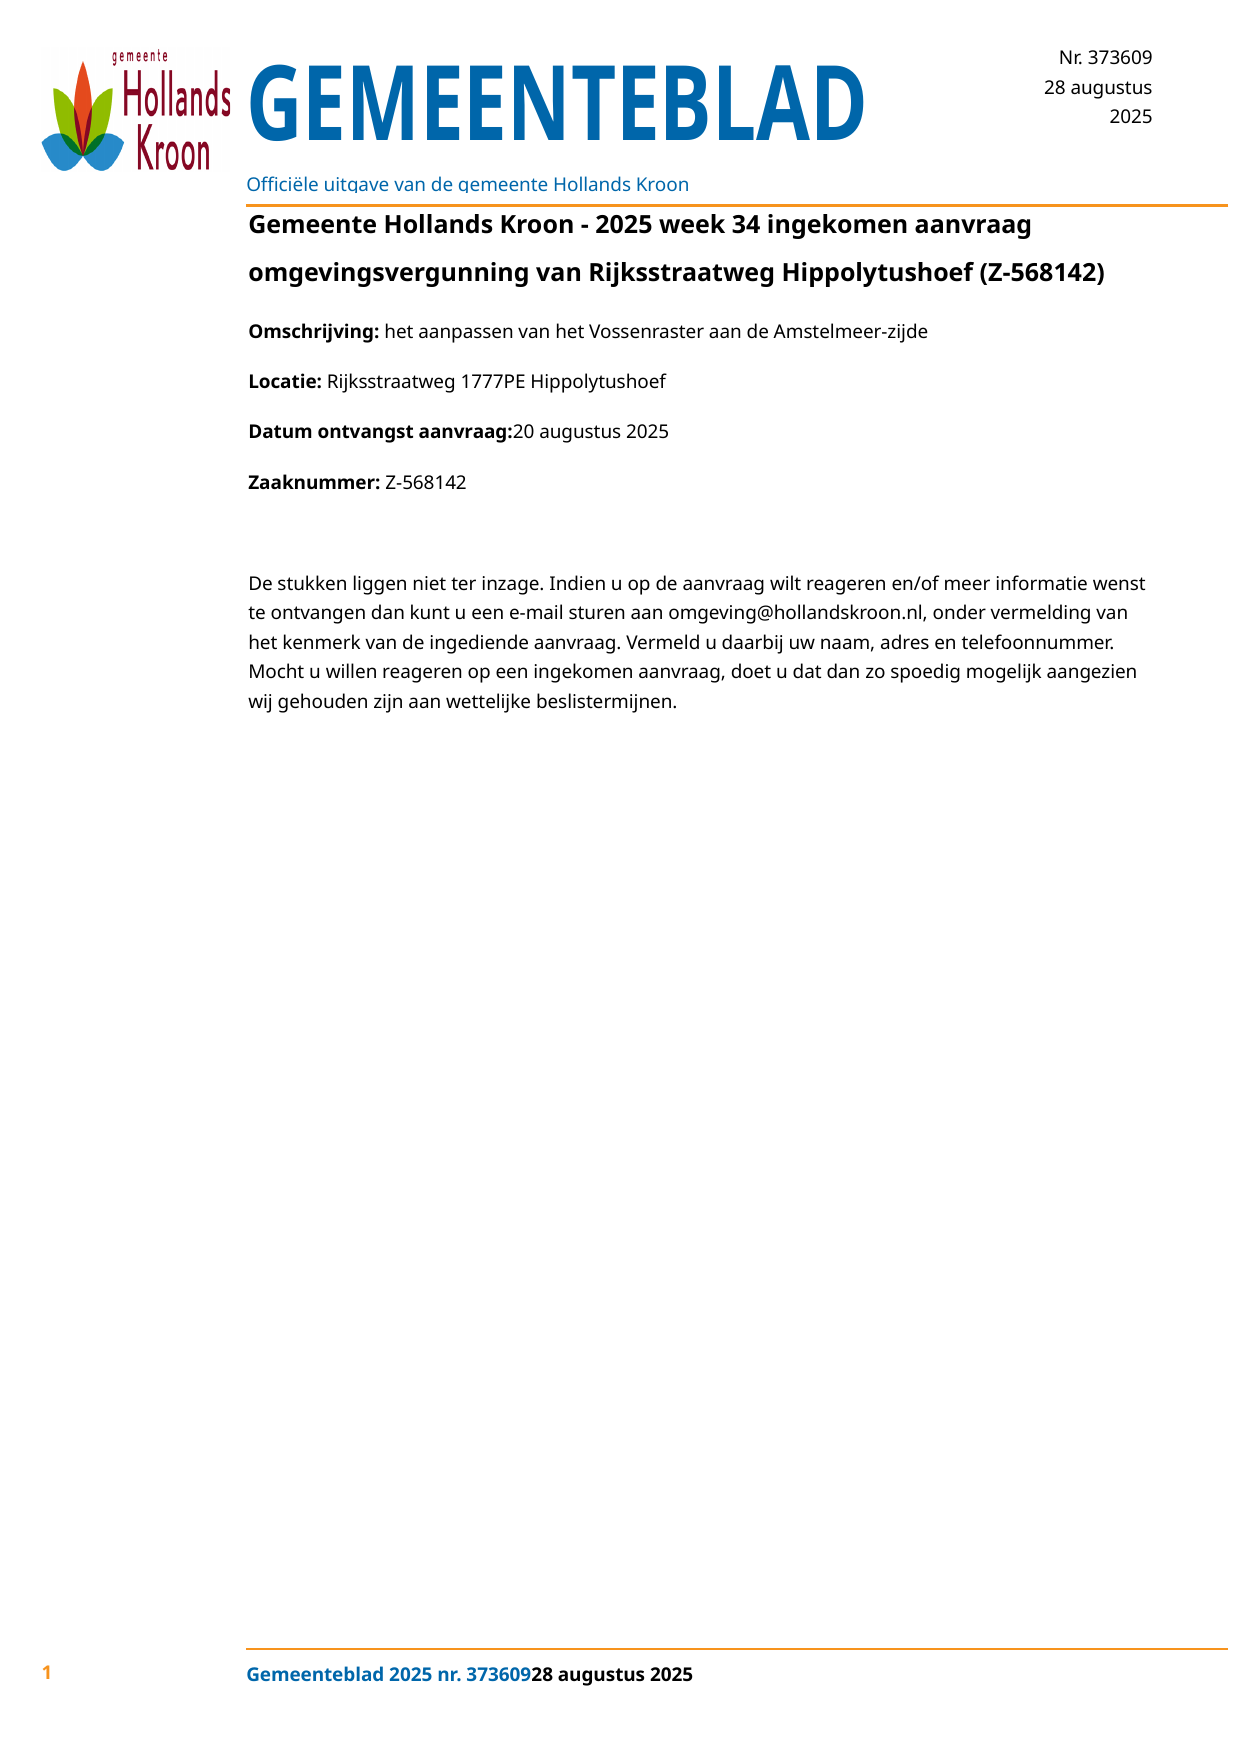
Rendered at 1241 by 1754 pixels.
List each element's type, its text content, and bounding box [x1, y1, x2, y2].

text De stukken liggen niet ter inzage. Indien u op de aanvraag wilt reageren en/of meer informatie wenst te ontvangen dan kunt u een e-mail sturen aan omgeving@hollandskroon.nl, onder vermelding van het kenmerk van de ingediende aanvraag. Vermeld u daarbij uw naam, adres en telefoonnummer. Mocht u willen reageren op een ingekomen aanvraag, doet u dat dan zo spoedig mogelijk aangezien wij gehouden zijn aan wettelijke beslistermijnen. [248, 570, 1152, 714]
text Omschrijving: het aanpassen van het Vossenraster aan de Amstelmeer-zijde [248, 318, 1152, 344]
picture [41, 47, 231, 172]
text Gemeente Hollands Kroon - 2025 week 34 ingekomen aanvraag omgevingsvergunning van Rijksstraatweg Hippolytushoef (Z-568142) [248, 207, 1152, 288]
text Locatie: Rijksstraatweg 1777PE Hippolytushoef [248, 368, 1152, 394]
text Datum ontvangst aanvraag:20 augustus 2025 [248, 419, 1152, 444]
text Zaaknummer: Z-568142 [248, 469, 1152, 495]
